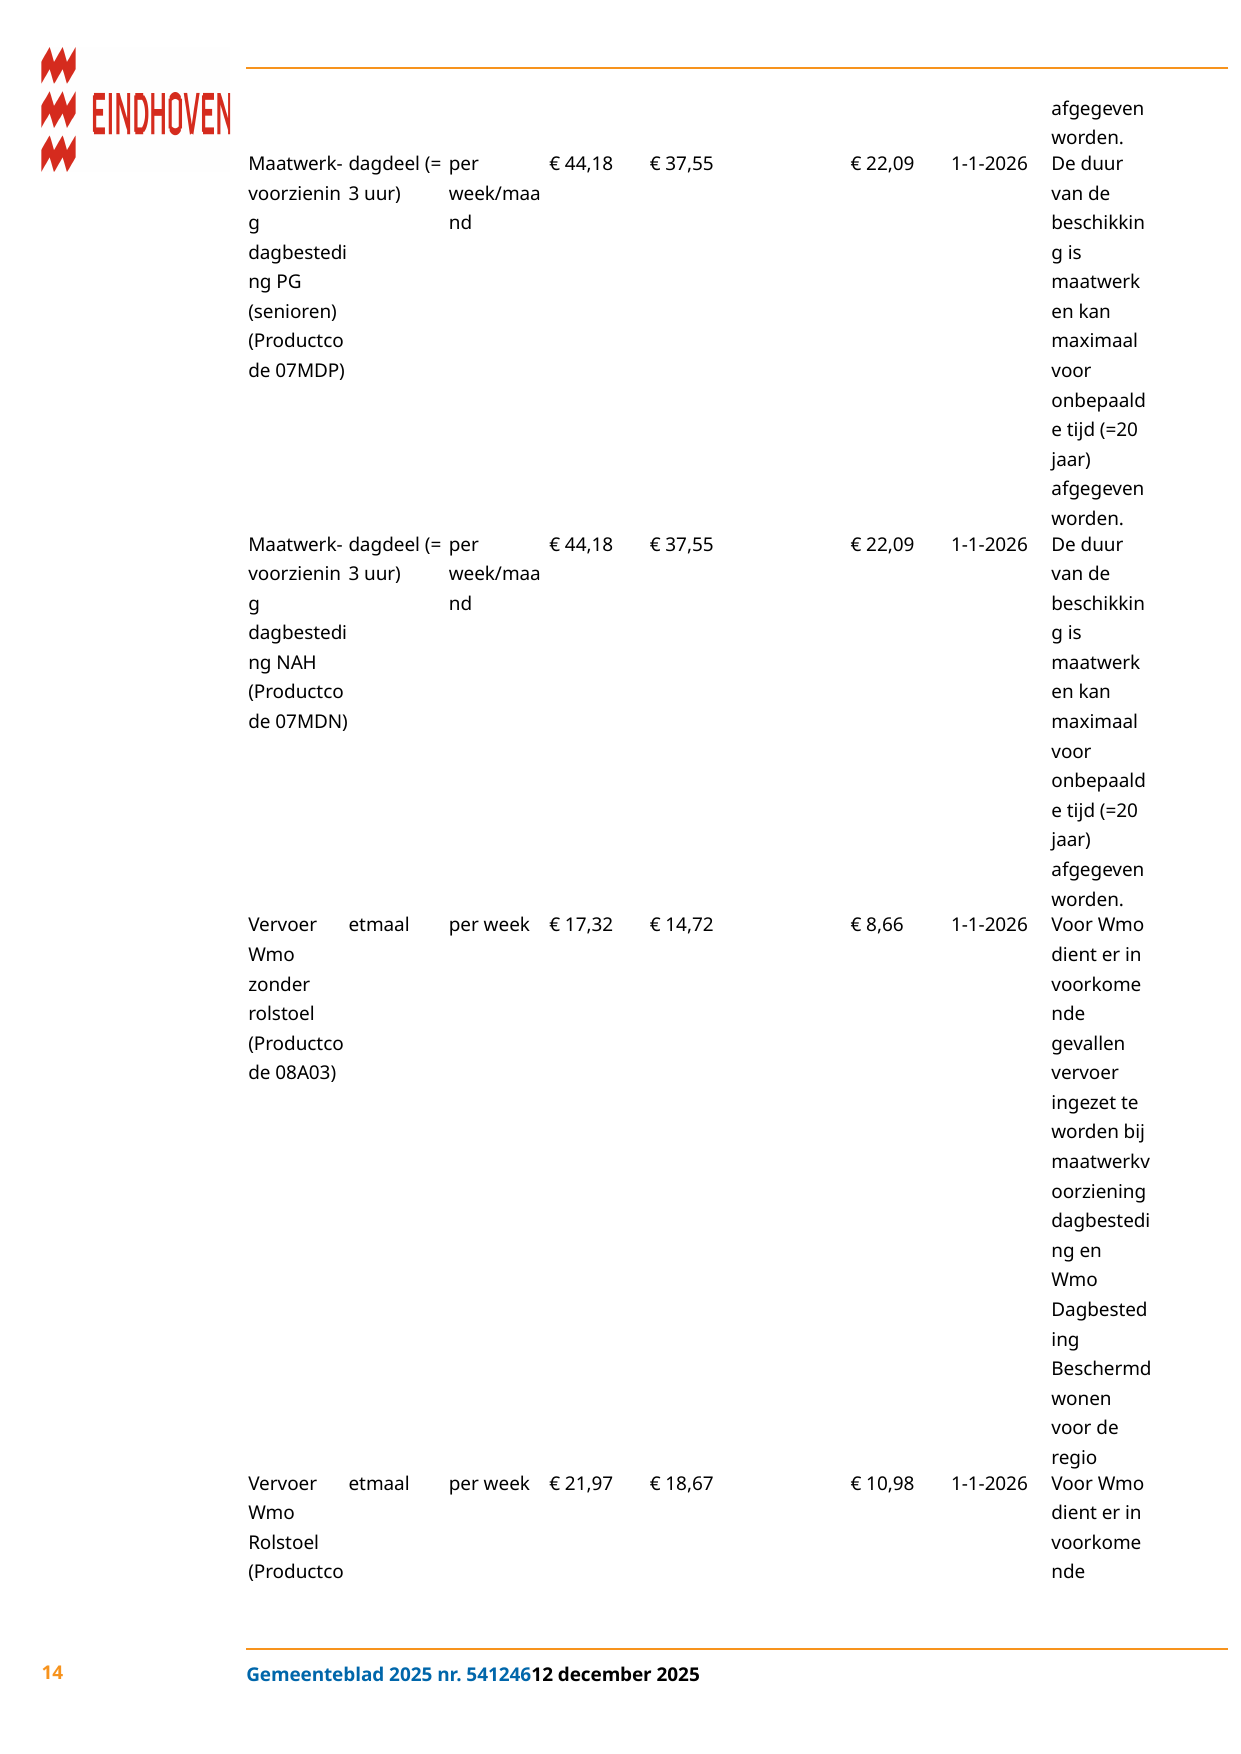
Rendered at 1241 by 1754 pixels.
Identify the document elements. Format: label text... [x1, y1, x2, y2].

table_cell per week [449, 1470, 549, 1584]
table_cell € 14,72 [650, 912, 850, 1470]
table_cell 1-1-2026 [951, 912, 1051, 1470]
table_cell € 37,55 [650, 150, 850, 531]
table_cell [449, 95, 549, 150]
table_cell dagdeel (= 3 uur) [348, 150, 449, 531]
table_cell dagdeel (= 3 uur) [348, 531, 449, 912]
table_cell € 10,98 [850, 1470, 951, 1584]
table_cell [348, 95, 449, 150]
table_cell [248, 95, 348, 150]
table_cell Voor Wmo dient er in voorkomende [1051, 1470, 1152, 1584]
table_cell [650, 95, 850, 150]
table_cell per week/maand [449, 531, 549, 912]
table_cell € 44,18 [549, 150, 649, 531]
table_cell € 17,32 [549, 912, 649, 1470]
table_cell Maatwerk-voorziening dagbesteding PG (senioren) (Productcode 07MDP) [248, 150, 348, 531]
table_cell per week [449, 912, 549, 1470]
table_cell € 8,66 [850, 912, 951, 1470]
picture [41, 47, 231, 172]
table_cell [951, 95, 1051, 150]
table_cell Vervoer Wmo zonder rolstoel (Productcode 08A03) [248, 912, 348, 1470]
table_cell Maatwerk-voorziening dagbesteding NAH (Productcode 07MDN) [248, 531, 348, 912]
table_cell € 21,97 [549, 1470, 649, 1584]
table_cell afgegeven worden. [1051, 95, 1152, 150]
table_cell etmaal [348, 912, 449, 1470]
table_cell Vervoer Wmo Rolstoel (Productco [248, 1470, 348, 1584]
table_cell per week/maand [449, 150, 549, 531]
table_cell De duur van de beschikking is maatwerk en kan maximaal voor onbepaalde tijd (=20 jaar) afgegeven worden. [1051, 531, 1152, 912]
table_cell € 44,18 [549, 531, 649, 912]
table_cell € 37,55 [650, 531, 850, 912]
table_cell [850, 95, 951, 150]
table_cell 1-1-2026 [951, 1470, 1051, 1584]
table_cell € 22,09 [850, 531, 951, 912]
table_cell [549, 95, 649, 150]
table_cell Voor Wmo dient er in voorkomende gevallen vervoer ingezet te worden bij maatwerkvoorziening dagbesteding en Wmo Dagbesteding Beschermd wonen voor de regio [1051, 912, 1152, 1470]
table_cell € 18,67 [650, 1470, 850, 1584]
table_cell etmaal [348, 1470, 449, 1584]
table_cell 1-1-2026 [951, 531, 1051, 912]
table_cell De duur van de beschikking is maatwerk en kan maximaal voor onbepaalde tijd (=20 jaar) afgegeven worden. [1051, 150, 1152, 531]
table_cell € 22,09 [850, 150, 951, 531]
table_cell 1-1-2026 [951, 150, 1051, 531]
